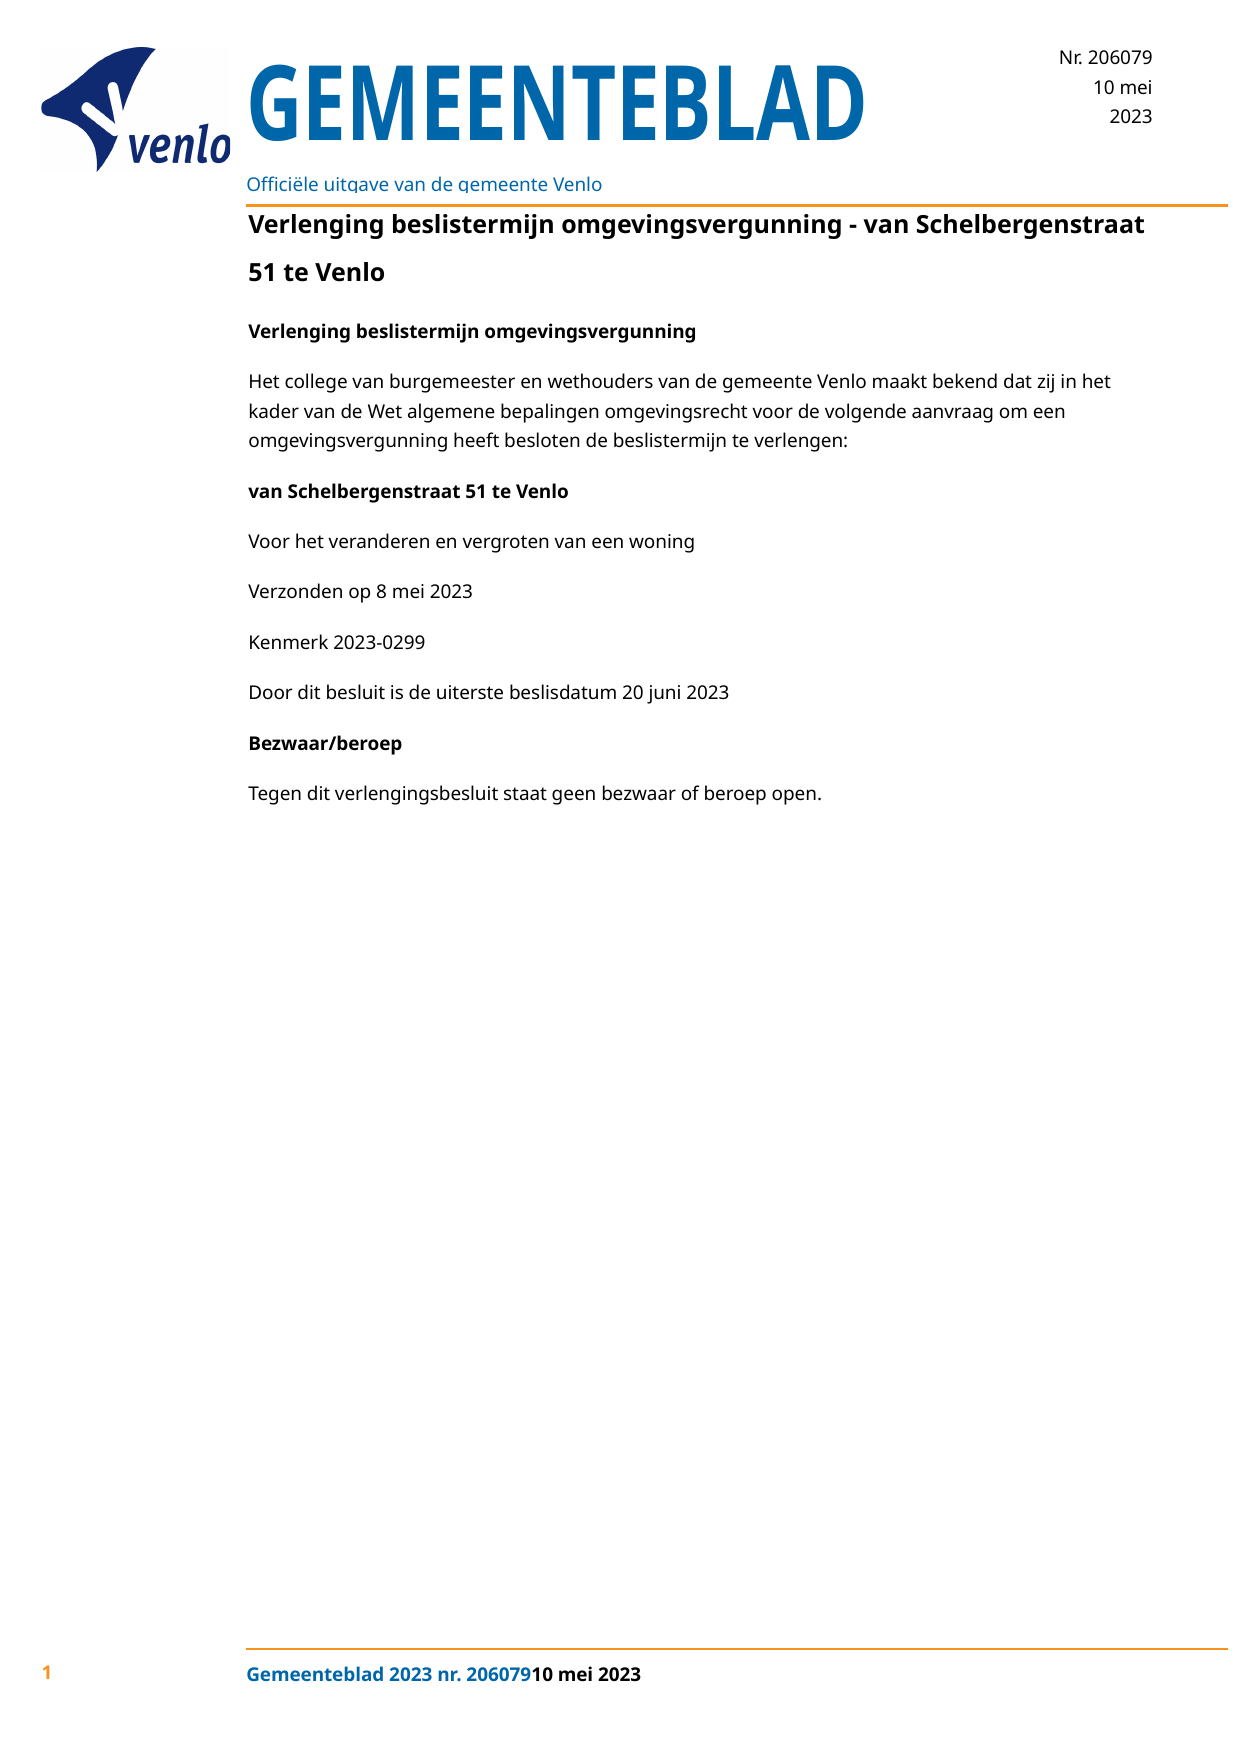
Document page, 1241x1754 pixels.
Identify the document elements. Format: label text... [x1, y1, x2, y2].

text Het college van burgemeester en wethouders van de gemeente Venlo maakt bekend dat zij in het kader van de Wet algemene bepalingen omgevingsrecht voor de volgende aanvraag om een omgevingsvergunning heeft besloten de beslistermijn te verlengen: [248, 368, 1152, 453]
text Tegen dit verlengingsbesluit staat geen bezwaar of beroep open. [248, 780, 1152, 806]
text Kenmerk 2023-0299 [248, 629, 1152, 655]
text Verlenging beslistermijn omgevingsvergunning - van Schelbergenstraat 51 te Venlo [248, 207, 1152, 288]
text van Schelbergenstraat 51 te Venlo [248, 478, 1152, 504]
text Door dit besluit is de uiterste beslisdatum 20 juni 2023 [248, 679, 1152, 705]
text Bezwaar/beroep [248, 730, 1152, 756]
text Verlenging beslistermijn omgevingsvergunning [248, 318, 1152, 344]
text Voor het veranderen en vergroten van een woning [248, 528, 1152, 554]
picture [41, 47, 231, 172]
text Verzonden op 8 mei 2023 [248, 579, 1152, 604]
